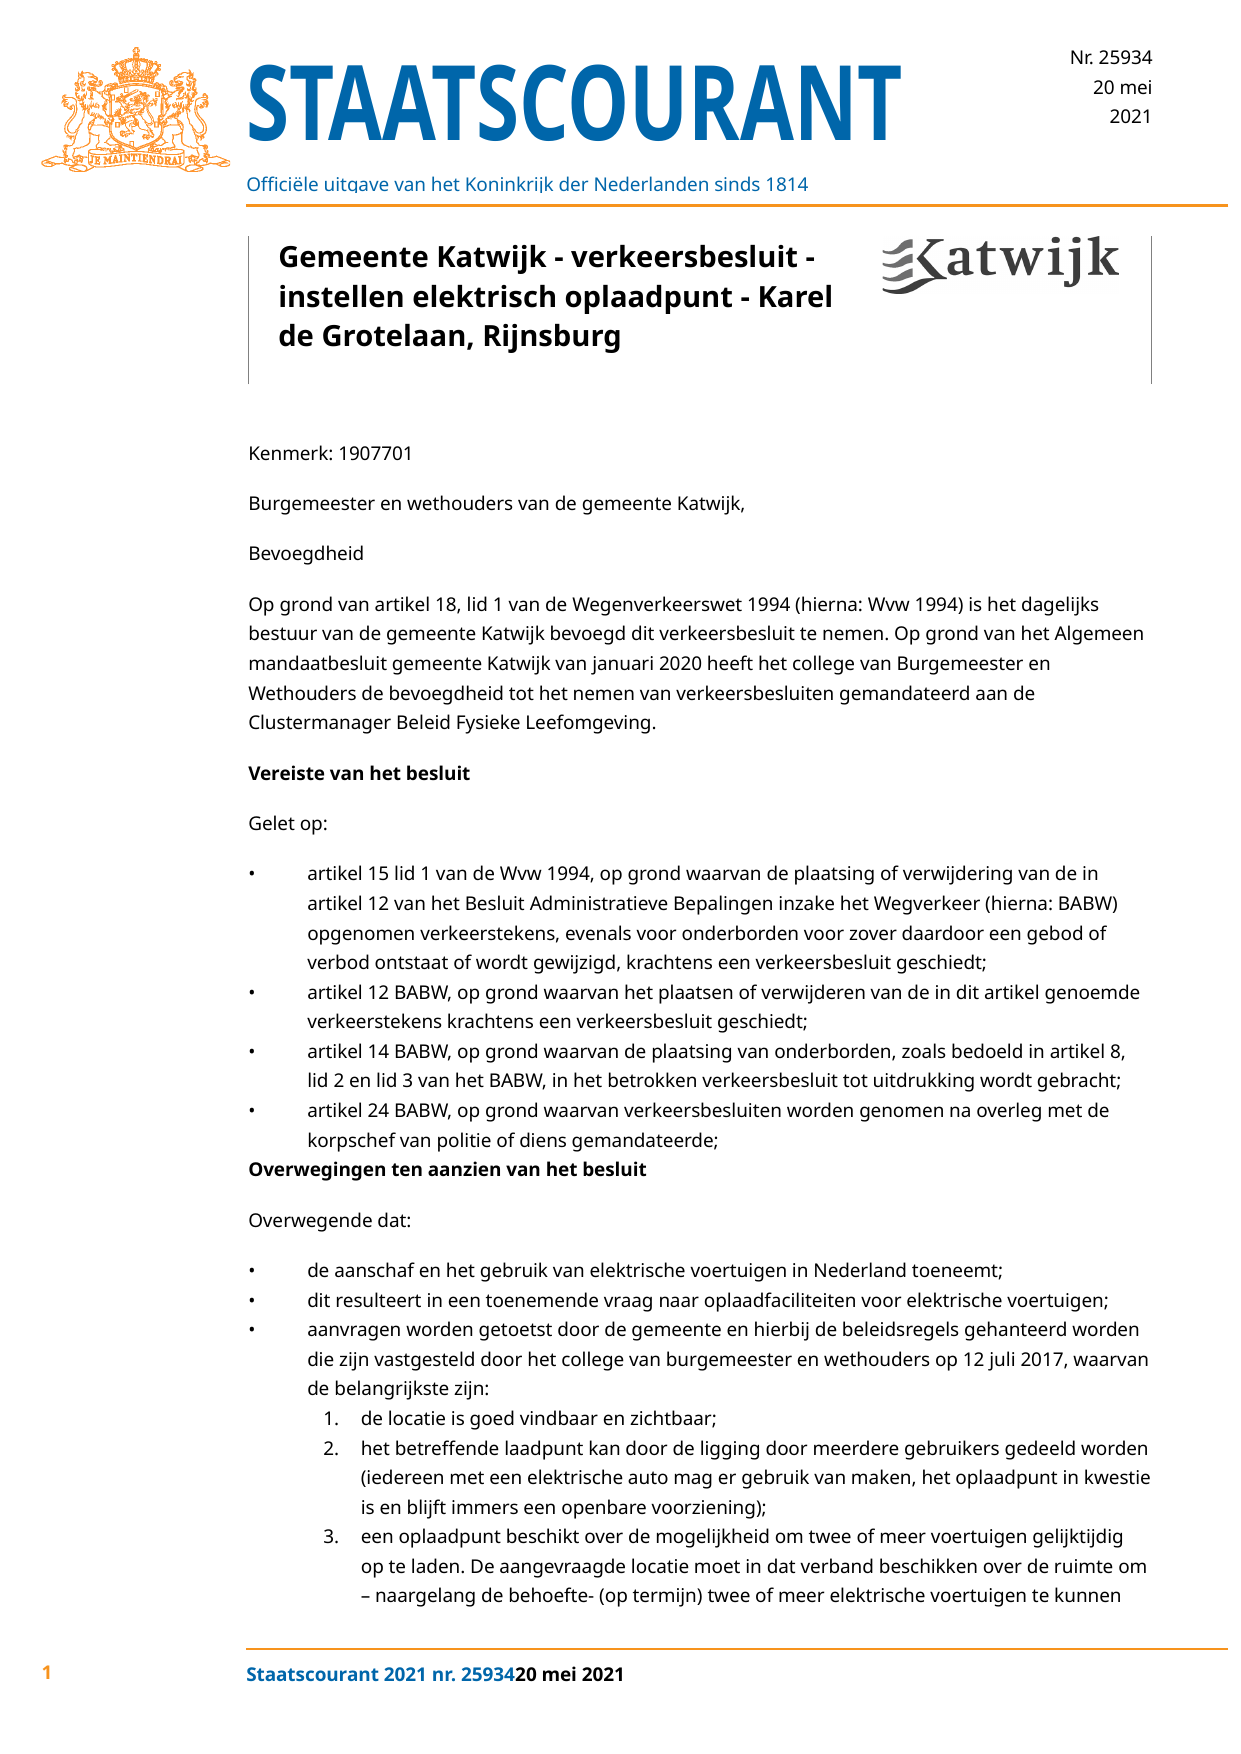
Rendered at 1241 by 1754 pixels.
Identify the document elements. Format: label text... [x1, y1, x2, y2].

picture [882, 236, 1119, 294]
list een oplaadpunt beschikt over de mogelijkheid om twee of meer voertuigen gelijktijdig op te laden. De aangevraagde locatie moet in dat verband beschikken over de ruimte om – naargelang de behoefte- (op termijn) twee of meer elektrische voertuigen te kunnen [323, 1523, 1152, 1608]
list de aanschaf en het gebruik van elektrische voertuigen in Nederland toeneemt; [248, 1257, 1152, 1283]
list dit resulteert in een toenemende vraag naar oplaadfaciliteiten voor elektrische voertuigen; [248, 1287, 1152, 1312]
list de locatie is goed vindbaar en zichtbaar; [323, 1405, 1152, 1431]
list artikel 12 BABW, op grond waarvan het plaatsen of verwijderen van de in dit artikel genoemde verkeerstekens krachtens een verkeersbesluit geschiedt; [248, 979, 1152, 1034]
list artikel 15 lid 1 van de Wvw 1994, op grond waarvan de plaatsing of verwijdering van de in artikel 12 van het Besluit Administratieve Bepalingen inzake het Wegverkeer (hierna: BABW) opgenomen verkeerstekens, evenals voor onderborden voor zover daardoor een gebod of verbod ontstaat of wordt gewijzigd, krachtens een verkeersbesluit geschiedt; [248, 861, 1152, 975]
table_header [850, 236, 882, 293]
table_header [1119, 236, 1151, 293]
text Burgemeester en wethouders van de gemeente Katwijk, [248, 490, 1152, 516]
text Gelet op: [248, 810, 1152, 836]
list aanvragen worden getoetst door de gemeente en hierbij de beleidsregels gehanteerd worden die zijn vastgesteld door het college van burgemeester en wethouders op 12 juli 2017, waarvan de belangrijkste zijn: [248, 1316, 1152, 1401]
text Overwegende dat: [248, 1207, 1152, 1232]
text Overwegingen ten aanzien van het besluit [248, 1156, 1152, 1182]
table_header Gemeente Katwijk - verkeersbesluit - instellen elektrisch oplaadpunt - Karel de Grotelaan, Rijnsburg [249, 236, 850, 384]
list het betreffende laadpunt kan door de ligging door meerdere gebruikers gedeeld worden (iedereen met een elektrische auto mag er gebruik van maken, het oplaadpunt in kwestie is en blijft immers een openbare voorziening); [323, 1435, 1152, 1519]
picture [41, 47, 231, 172]
text Bevoegdheid [248, 541, 1152, 566]
table_header [850, 294, 1151, 384]
list artikel 24 BABW, op grond waarvan verkeersbesluiten worden genomen na overleg met de korpschef van politie of diens gemandateerde; [248, 1097, 1152, 1152]
text Op grond van artikel 18, lid 1 van de Wegenverkeerswet 1994 (hierna: Wvw 1994) is het dagelijks bestuur van de gemeente Katwijk bevoegd dit verkeersbesluit te nemen. Op grond van het Algemeen mandaatbesluit gemeente Katwijk van januari 2020 heeft het college van Burgemeester en Wethouders de bevoegdheid tot het nemen van verkeersbesluiten gemandateerd aan de Clustermanager Beleid Fysieke Leefomgeving. [248, 591, 1152, 735]
text Vereiste van het besluit [248, 760, 1152, 785]
list artikel 14 BABW, op grond waarvan de plaatsing van onderborden, zoals bedoeld in artikel 8, lid 2 en lid 3 van het BABW, in het betrokken verkeersbesluit tot uitdrukking wordt gebracht; [248, 1038, 1152, 1093]
text Kenmerk: 1907701 [248, 440, 1152, 465]
